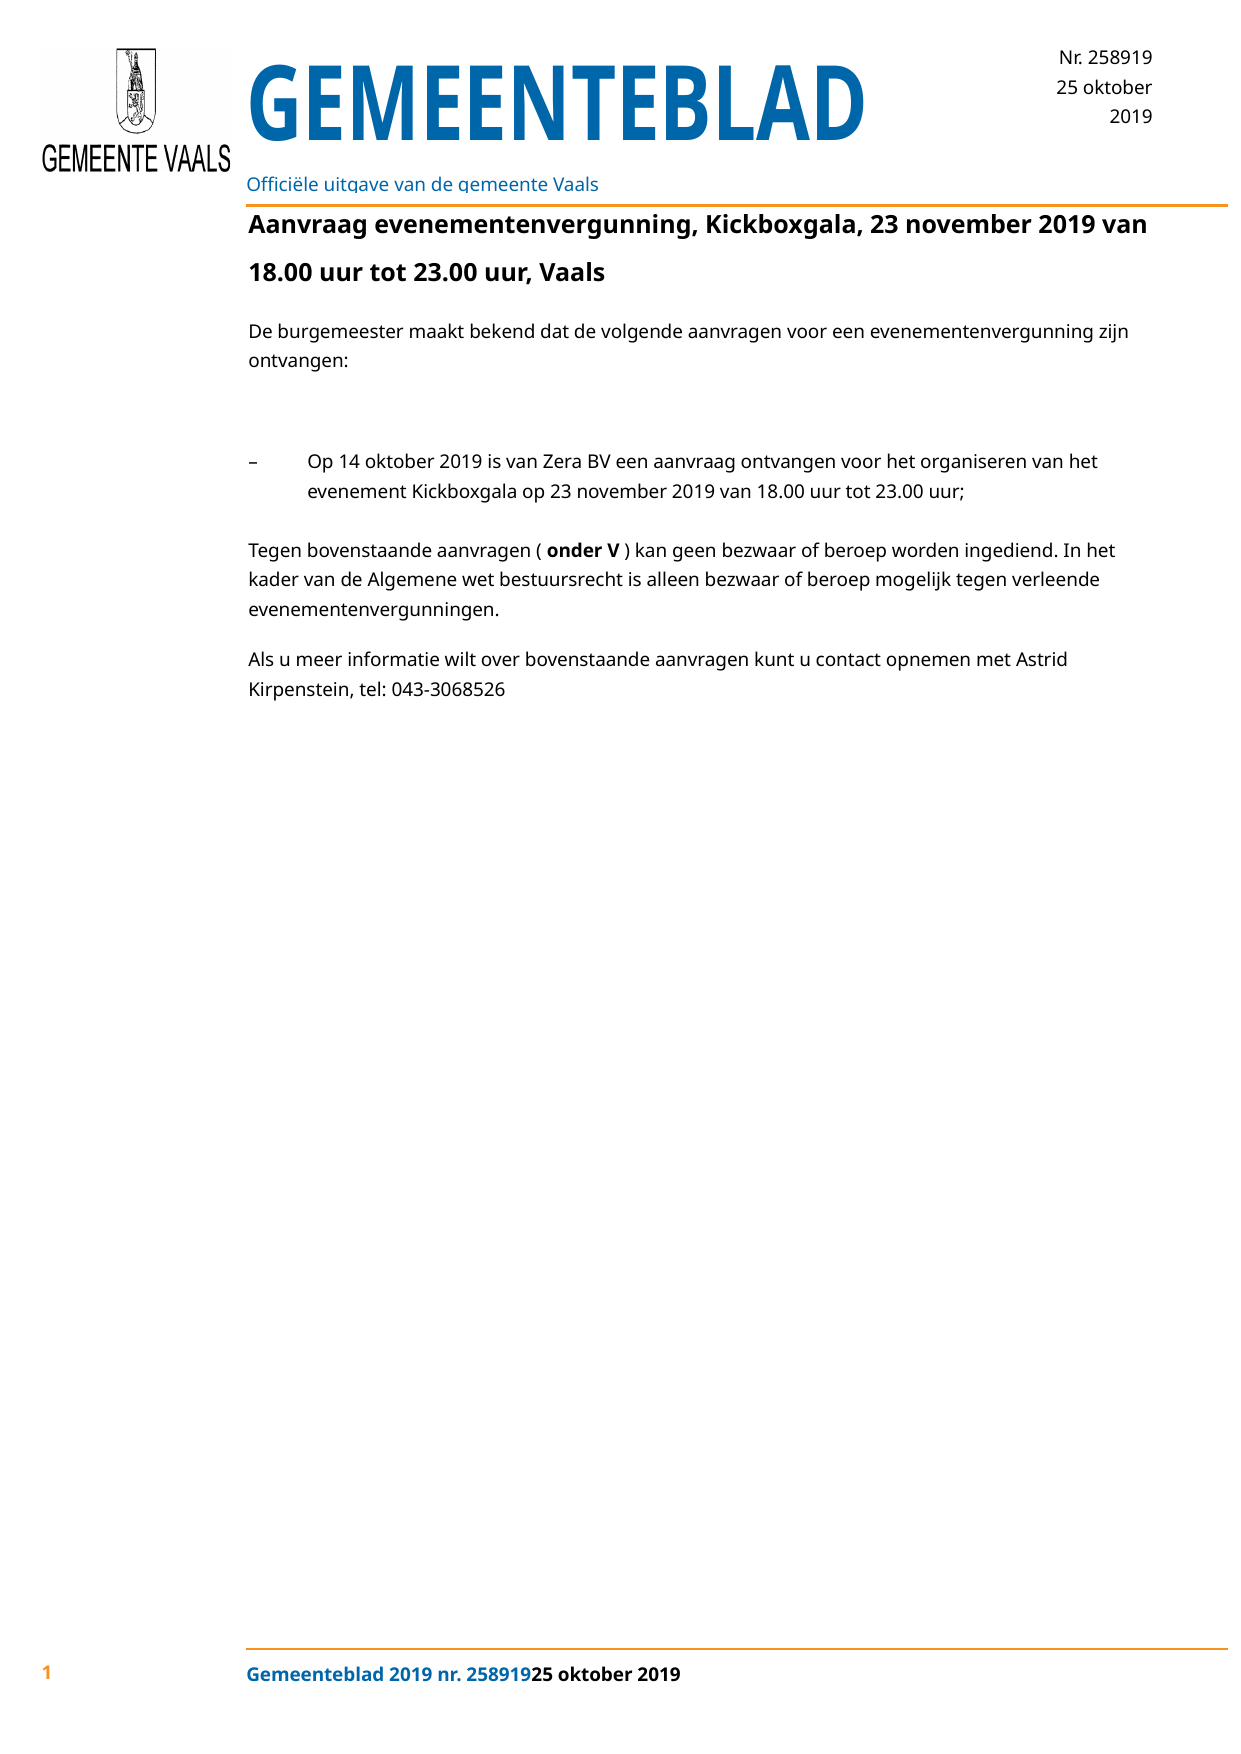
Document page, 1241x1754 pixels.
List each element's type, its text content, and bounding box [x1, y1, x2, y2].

text Als u meer informatie wilt over bovenstaande aanvragen kunt u contact opnemen met Astrid Kirpenstein, tel: 043-3068526 [248, 647, 1152, 702]
text De burgemeester maakt bekend dat de volgende aanvragen voor een evenementenvergunning zijn ontvangen: [248, 318, 1152, 373]
list Op 14 oktober 2019 is van Zera BV een aanvraag ontvangen voor het organiseren van het evenement Kickboxgala op 23 november 2019 van 18.00 uur tot 23.00 uur; [248, 448, 1152, 504]
text Tegen bovenstaande aanvragen ( onder V ) kan geen bezwaar of beroep worden ingediend. In het kader van de Algemene wet bestuursrecht is alleen bezwaar of beroep mogelijk tegen verleende evenementenvergunningen. [248, 537, 1152, 622]
text Aanvraag evenementenvergunning, Kickboxgala, 23 november 2019 van 18.00 uur tot 23.00 uur, Vaals [248, 207, 1152, 288]
picture [41, 47, 231, 172]
